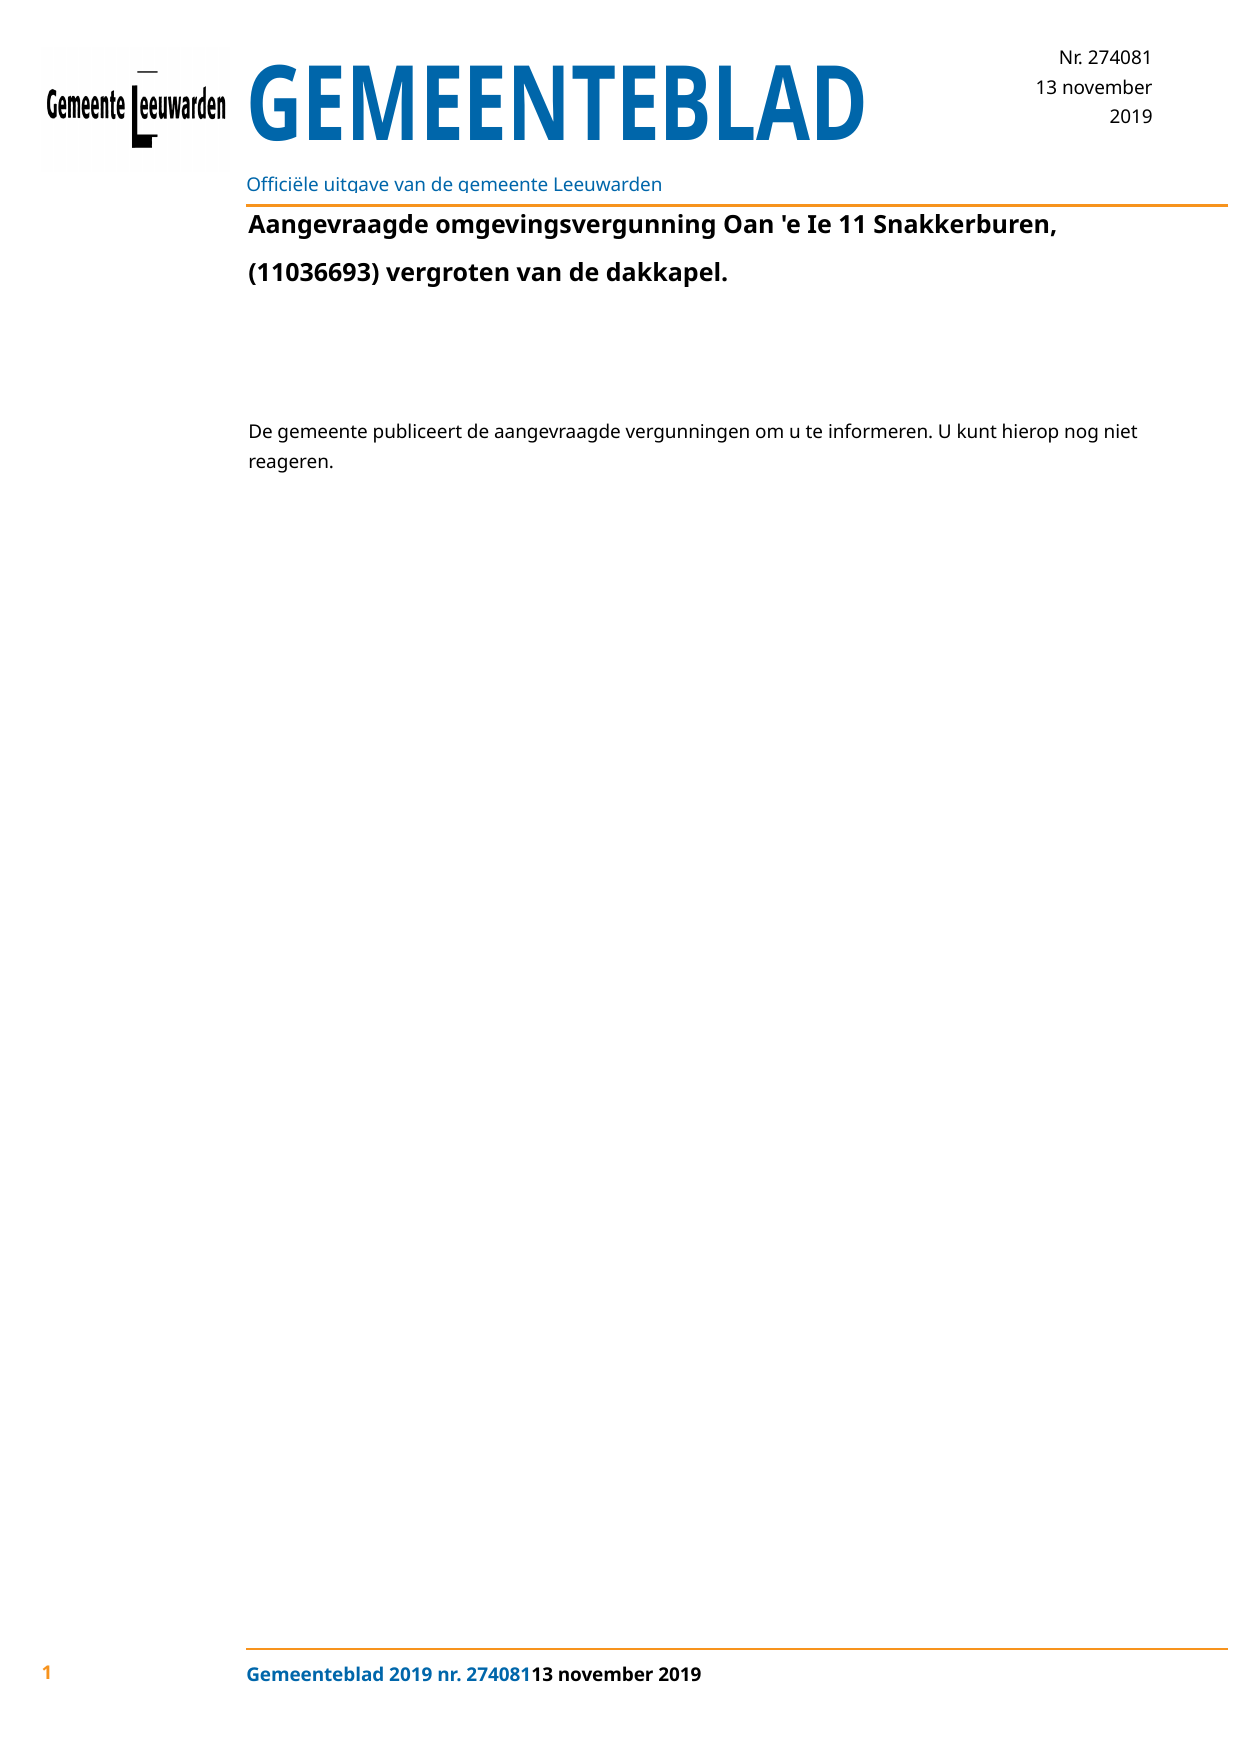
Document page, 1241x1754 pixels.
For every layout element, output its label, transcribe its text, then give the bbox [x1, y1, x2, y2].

text Aangevraagde omgevingsvergunning Oan 'e Ie 11 Snakkerburen, (11036693) vergroten van de dakkapel. [248, 207, 1152, 288]
text De gemeente publiceert de aangevraagde vergunningen om u te informeren. U kunt hierop nog niet reageren. [248, 419, 1152, 474]
picture [41, 47, 231, 172]
